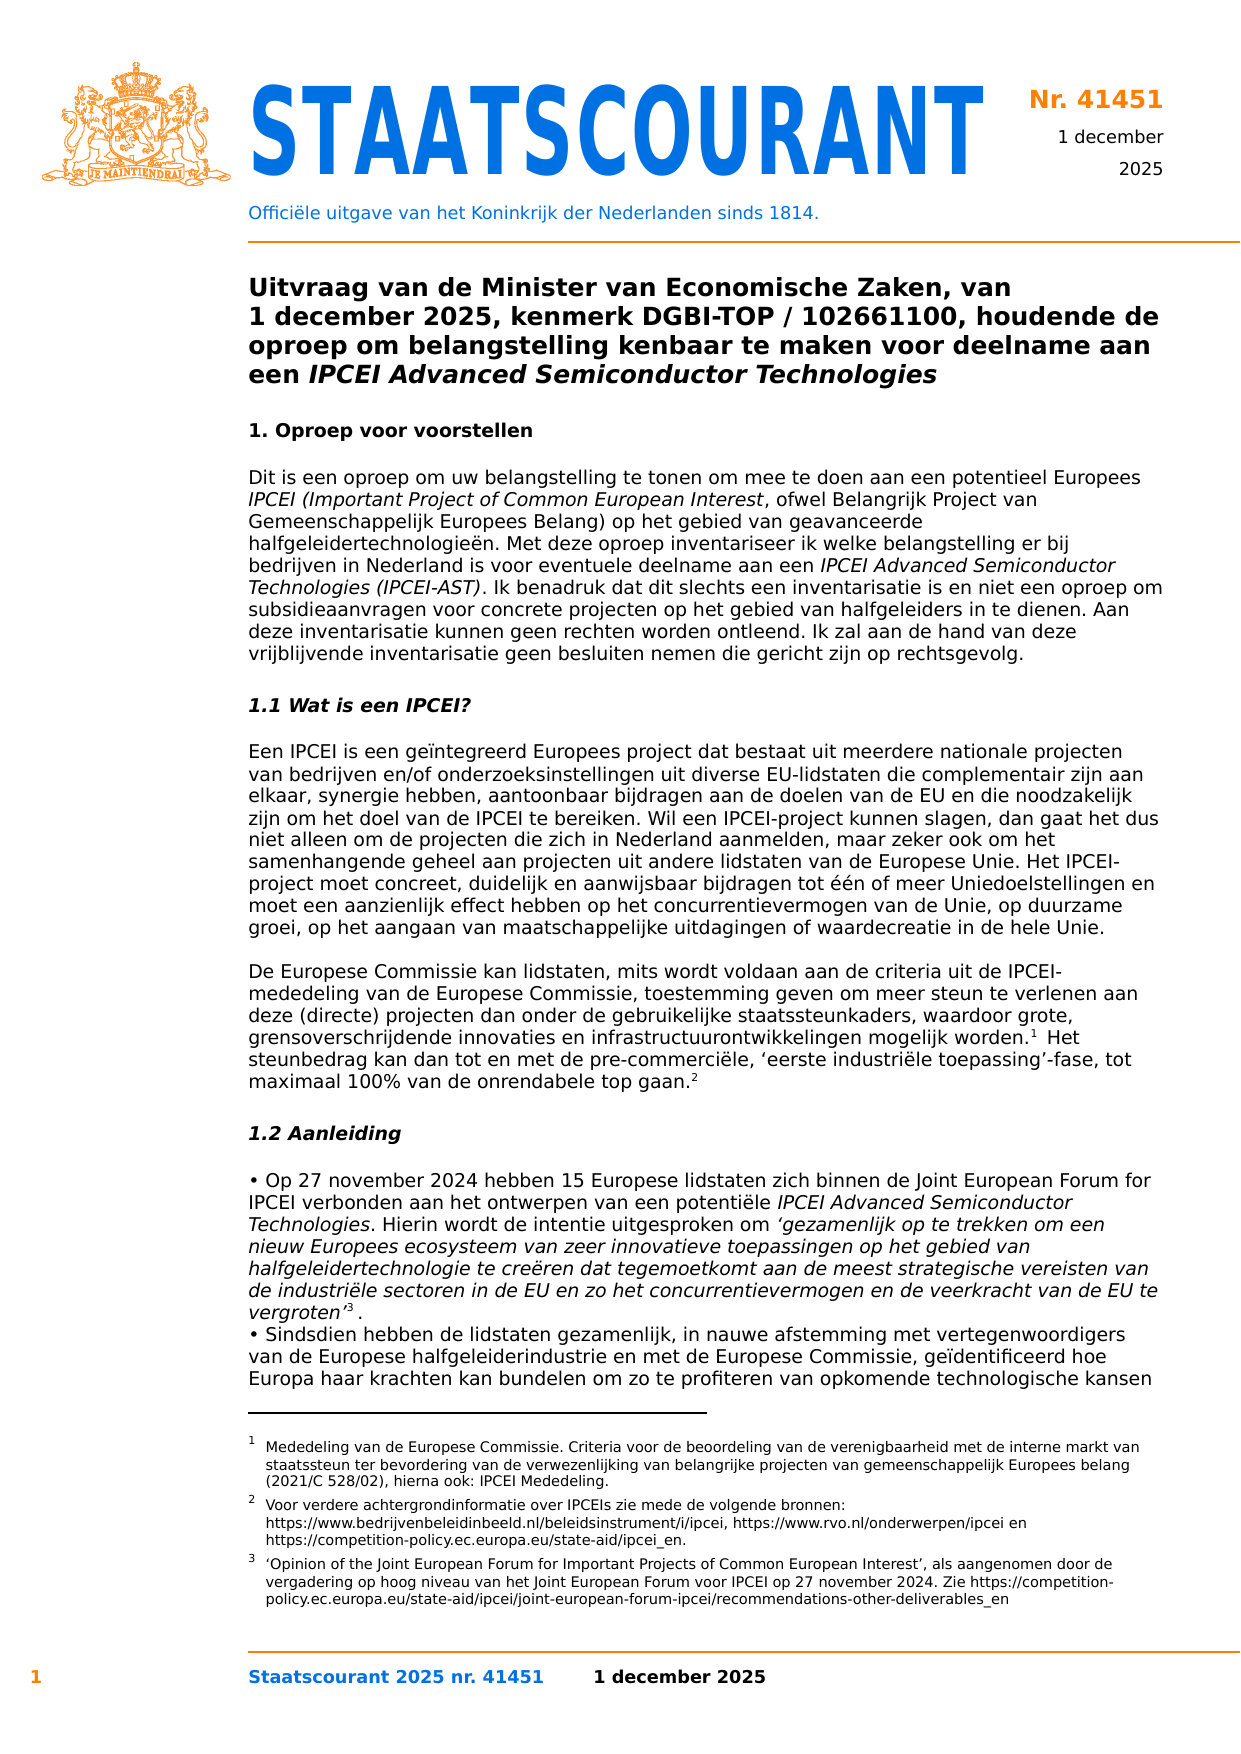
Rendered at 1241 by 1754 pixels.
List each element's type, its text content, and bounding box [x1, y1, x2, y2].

picture [41, 62, 231, 186]
subtitle 1.2 Aanleiding [248, 1123, 1163, 1145]
text De Europese Commissie kan lidstaten, mits wordt voldaan aan de criteria uit de IPCEI-mededeling van de Europese Commissie, toestemming geven om meer steun te verlenen aan deze (directe) projecten dan onder de gebruikelijke staatssteunkaders, waardoor grote, grensoverschrijdende innovaties en infrastructuurontwikkelingen mogelijk worden. Het steunbedrag kan dan tot en met de pre-commerciële, ‘eerste industriële toepassing’-fase, tot maximaal 100% van de onrendabele top gaan. [248, 961, 1163, 1093]
subtitle Uitvraag van de Minister van Economische Zaken, van 1 december 2025, kenmerk DGBI-TOP / 102661100, houdende de oproep om belangstelling kenbaar te maken voor deelname aan een IPCEI Advanced Semiconductor Technologies [248, 273, 1163, 390]
text • Op 27 november 2024 hebben 15 Europese lidstaten zich binnen de Joint European Forum for IPCEI verbonden aan het ontwerpen van een potentiële IPCEI Advanced Semiconductor Technologies. Hierin wordt de intentie uitgesproken om ‘gezamenlijk op te trekken om een nieuw Europees ecosysteem van zeer innovatieve toepassingen op het gebied van halfgeleidertechnologie te creëren dat tegemoetkomt aan de meest strategische vereisten van de industriële sectoren in de EU en zo het concurrentievermogen en de veerkracht van de EU te vergroten’. [248, 1170, 1163, 1324]
table_header Nr. 41451 [998, 62, 1240, 121]
text Mededeling van de Europese Commissie. Criteria voor de beoordeling van de verenigbaarheid met de interne markt van staatssteun ter bevordering van de verwezenlijking van belangrijke projecten van gemeenschappelijk Europees belang (2021/C 528/02), hierna ook: IPCEI Mededeling. [248, 1434, 1163, 1490]
text Een IPCEI is een geïntegreerd Europees project dat bestaat uit meerdere nationale projecten van bedrijven en/of onderzoeksinstellingen uit diverse EU-lidstaten die complementair zijn aan elkaar, synergie hebben, aantoonbaar bijdragen aan de doelen van de EU en die noodzakelijk zijn om het doel van de IPCEI te bereiken. Wil een IPCEI-project kunnen slagen, dan gaat het dus niet alleen om de projecten die zich in Nederland aanmelden, maar zeker ook om het samenhangende geheel aan projecten uit andere lidstaten van de Europese Unie. Het IPCEI-project moet concreet, duidelijk en aanwijsbaar bijdragen tot één of meer Uniedoelstellingen en moet een aanzienlijk effect hebben op het concurrentievermogen van de Unie, op duurzame groei, op het aangaan van maatschappelijke uitdagingen of waardecreatie in de hele Unie. [248, 741, 1163, 939]
text Voor verdere achtergrondinformatie over IPCEIs zie mede de volgende bronnen: https://www.bedrijvenbeleidinbeeld.nl/beleidsinstrument/i/ipcei, https://www.rvo.nl/onderwerpen/ipcei en https://competition-policy.ec.europa.eu/state-aid/ipcei_en. [248, 1493, 1163, 1549]
table_cell 1 december [998, 121, 1240, 153]
subtitle 1.1 Wat is een IPCEI? [248, 694, 1163, 716]
table_header [25, 62, 248, 241]
table_header STAATSCOURANT [248, 62, 998, 203]
text ‘Opinion of the Joint European Forum for Important Projects of Common European Interest’, als aangenomen door de vergadering op hoog niveau van het Joint European Forum voor IPCEI op 27 november 2024. Zie https://competition-policy.ec.europa.eu/state-aid/ipcei/joint-european-forum-ipcei/recommendations-other-deliverables_en [248, 1552, 1163, 1608]
table_cell Officiële uitgave van het Koninkrijk der Nederlanden sinds 1814. [248, 203, 1240, 241]
table_cell 2025 [998, 153, 1240, 203]
text • Sindsdien hebben de lidstaten gezamenlijk, in nauwe afstemming met vertegenwoordigers van de Europese halfgeleiderindustrie en met de Europese Commissie, geïdentificeerd hoe Europa haar krachten kan bundelen om zo te profiteren van opkomende technologische kansen [248, 1324, 1163, 1390]
subtitle 1. Oproep voor voorstellen [248, 420, 1163, 442]
text Dit is een oproep om uw belangstelling te tonen om mee te doen aan een potentieel Europees IPCEI (Important Project of Common European Interest, ofwel Belangrijk Project van Gemeenschappelijk Europees Belang) op het gebied van geavanceerde halfgeleidertechnologieën. Met deze oproep inventariseer ik welke belangstelling er bij bedrijven in Nederland is voor eventuele deelname aan een IPCEI Advanced Semiconductor Technologies (IPCEI-AST). Ik benadruk dat dit slechts een inventarisatie is en niet een oproep om subsidieaanvragen voor concrete projecten op het gebied van halfgeleiders in te dienen. Aan deze inventarisatie kunnen geen rechten worden ontleend. Ik zal aan de hand van deze vrijblijvende inventarisatie geen besluiten nemen die gericht zijn op rechtsgevolg. [248, 467, 1163, 664]
